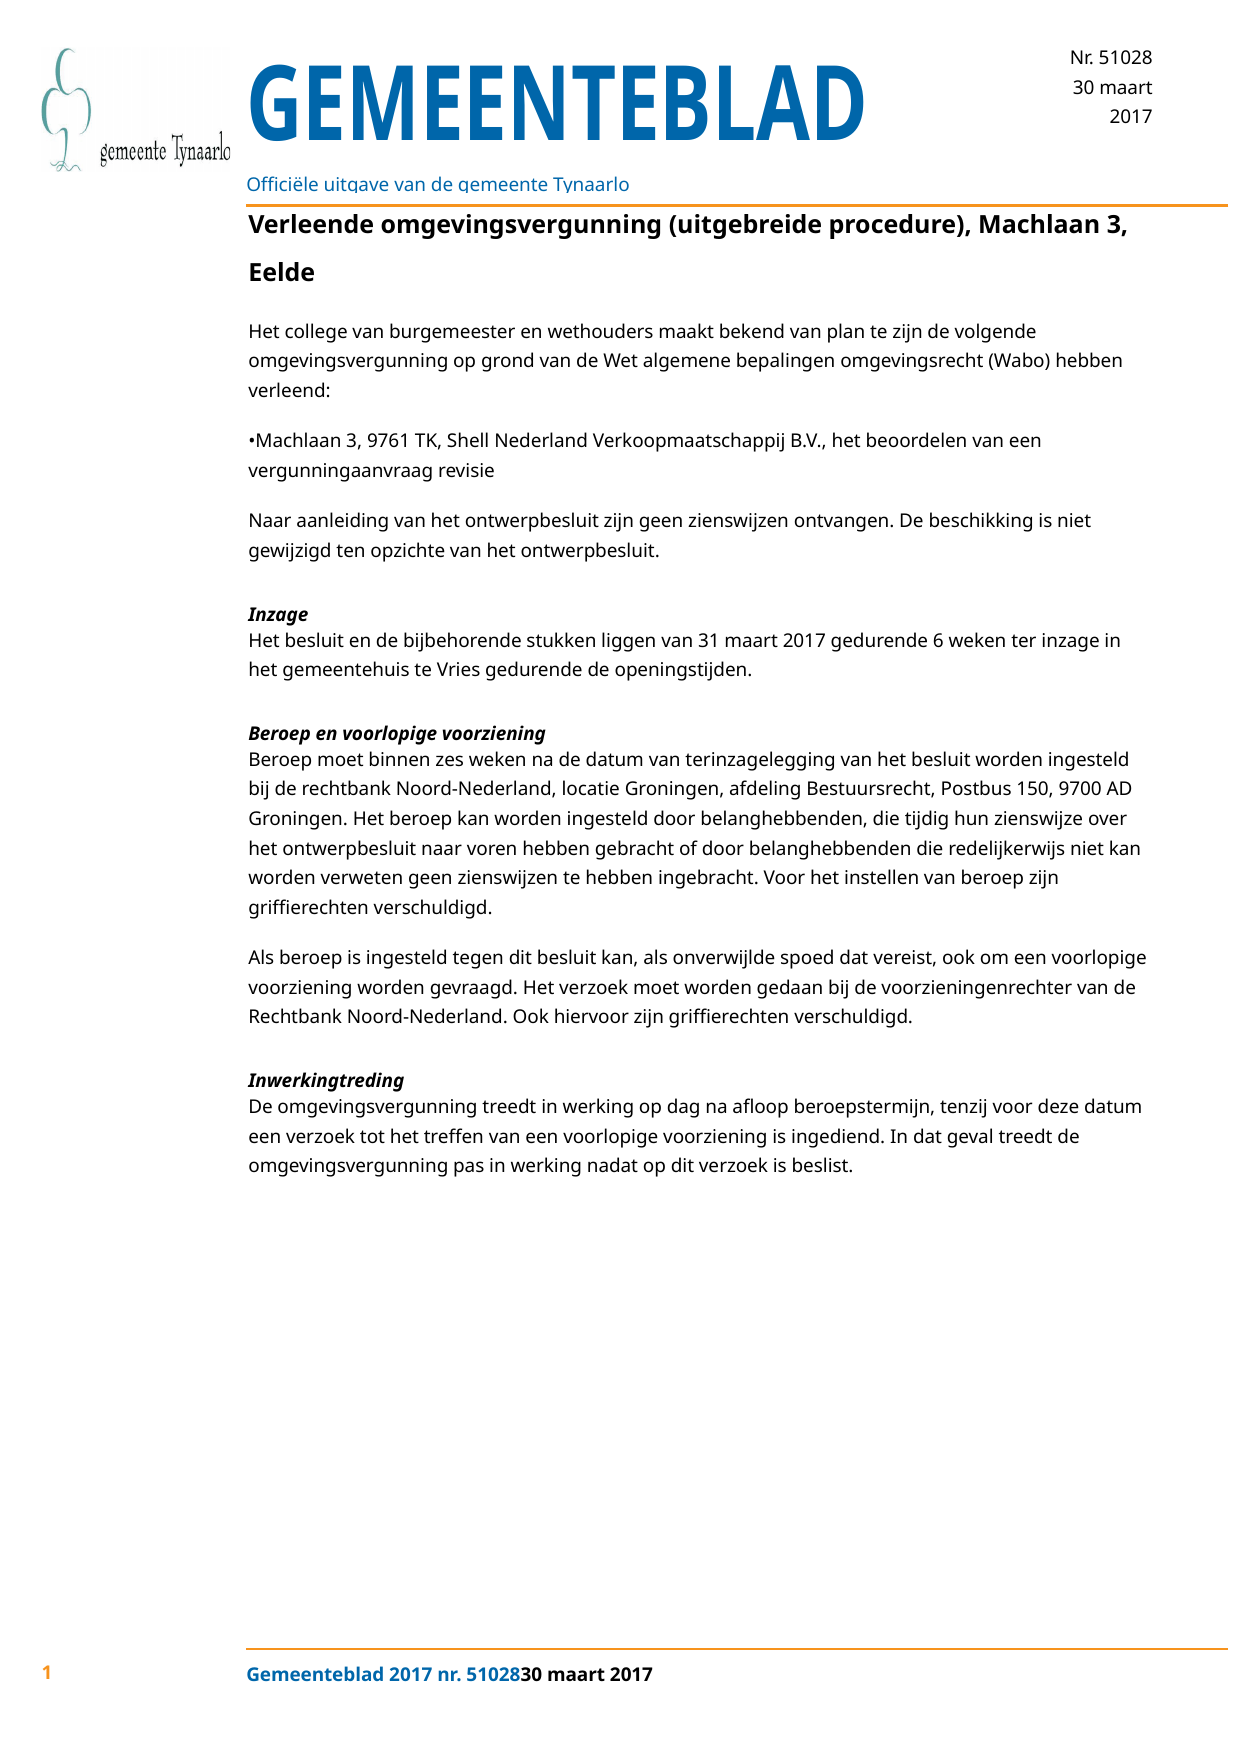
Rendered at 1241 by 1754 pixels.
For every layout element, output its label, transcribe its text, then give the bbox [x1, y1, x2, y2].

text Naar aanleiding van het ontwerpbesluit zijn geen zienswijzen ontvangen. De beschikking is niet gewijzigd ten opzichte van het ontwerpbesluit. [248, 507, 1152, 563]
text Als beroep is ingesteld tegen dit besluit kan, als onverwijlde spoed dat vereist, ook om een voorlopige voorziening worden gevraagd. Het verzoek moet worden gedaan bij de voorzieningenrechter van de Rechtbank Noord-Nederland. Ook hiervoor zijn griffierechten verschuldigd. [248, 944, 1152, 1029]
text Verleende omgevingsvergunning (uitgebreide procedure), Machlaan 3, Eelde [248, 207, 1152, 288]
text Inzage [248, 601, 1152, 627]
text Beroep en voorlopige voorziening [248, 720, 1152, 746]
text Het college van burgemeester en wethouders maakt bekend van plan te zijn de volgende omgevingsvergunning op grond van de Wet algemene bepalingen omgevingsrecht (Wabo) hebben verleend: [248, 318, 1152, 403]
text Het besluit en de bijbehorende stukken liggen van 31 maart 2017 gedurende 6 weken ter inzage in het gemeentehuis te Vries gedurende de openingstijden. [248, 627, 1152, 682]
text Beroep moet binnen zes weken na de datum van terinzagelegging van het besluit worden ingesteld bij de rechtbank Noord-Nederland, locatie Groningen, afdeling Bestuursrecht, Postbus 150, 9700 AD Groningen. Het beroep kan worden ingesteld door belanghebbenden, die tijdig hun zienswijze over het ontwerpbesluit naar voren hebben gebracht of door belanghebbenden die redelijkerwijs niet kan worden verweten geen zienswijzen te hebben ingebracht. Voor het instellen van beroep zijn griffierechten verschuldigd. [248, 746, 1152, 920]
text •Machlaan 3, 9761 TK, Shell Nederland Verkoopmaatschappij B.V., het beoordelen van een vergunningaanvraag revisie [248, 427, 1152, 483]
text Inwerkingtreding [248, 1067, 1152, 1093]
text De omgevingsvergunning treedt in werking op dag na afloop beroepstermijn, tenzij voor deze datum een verzoek tot het treffen van een voorlopige voorziening is ingediend. In dat geval treedt de omgevingsvergunning pas in werking nadat op dit verzoek is beslist. [248, 1093, 1152, 1178]
picture [41, 47, 231, 172]
